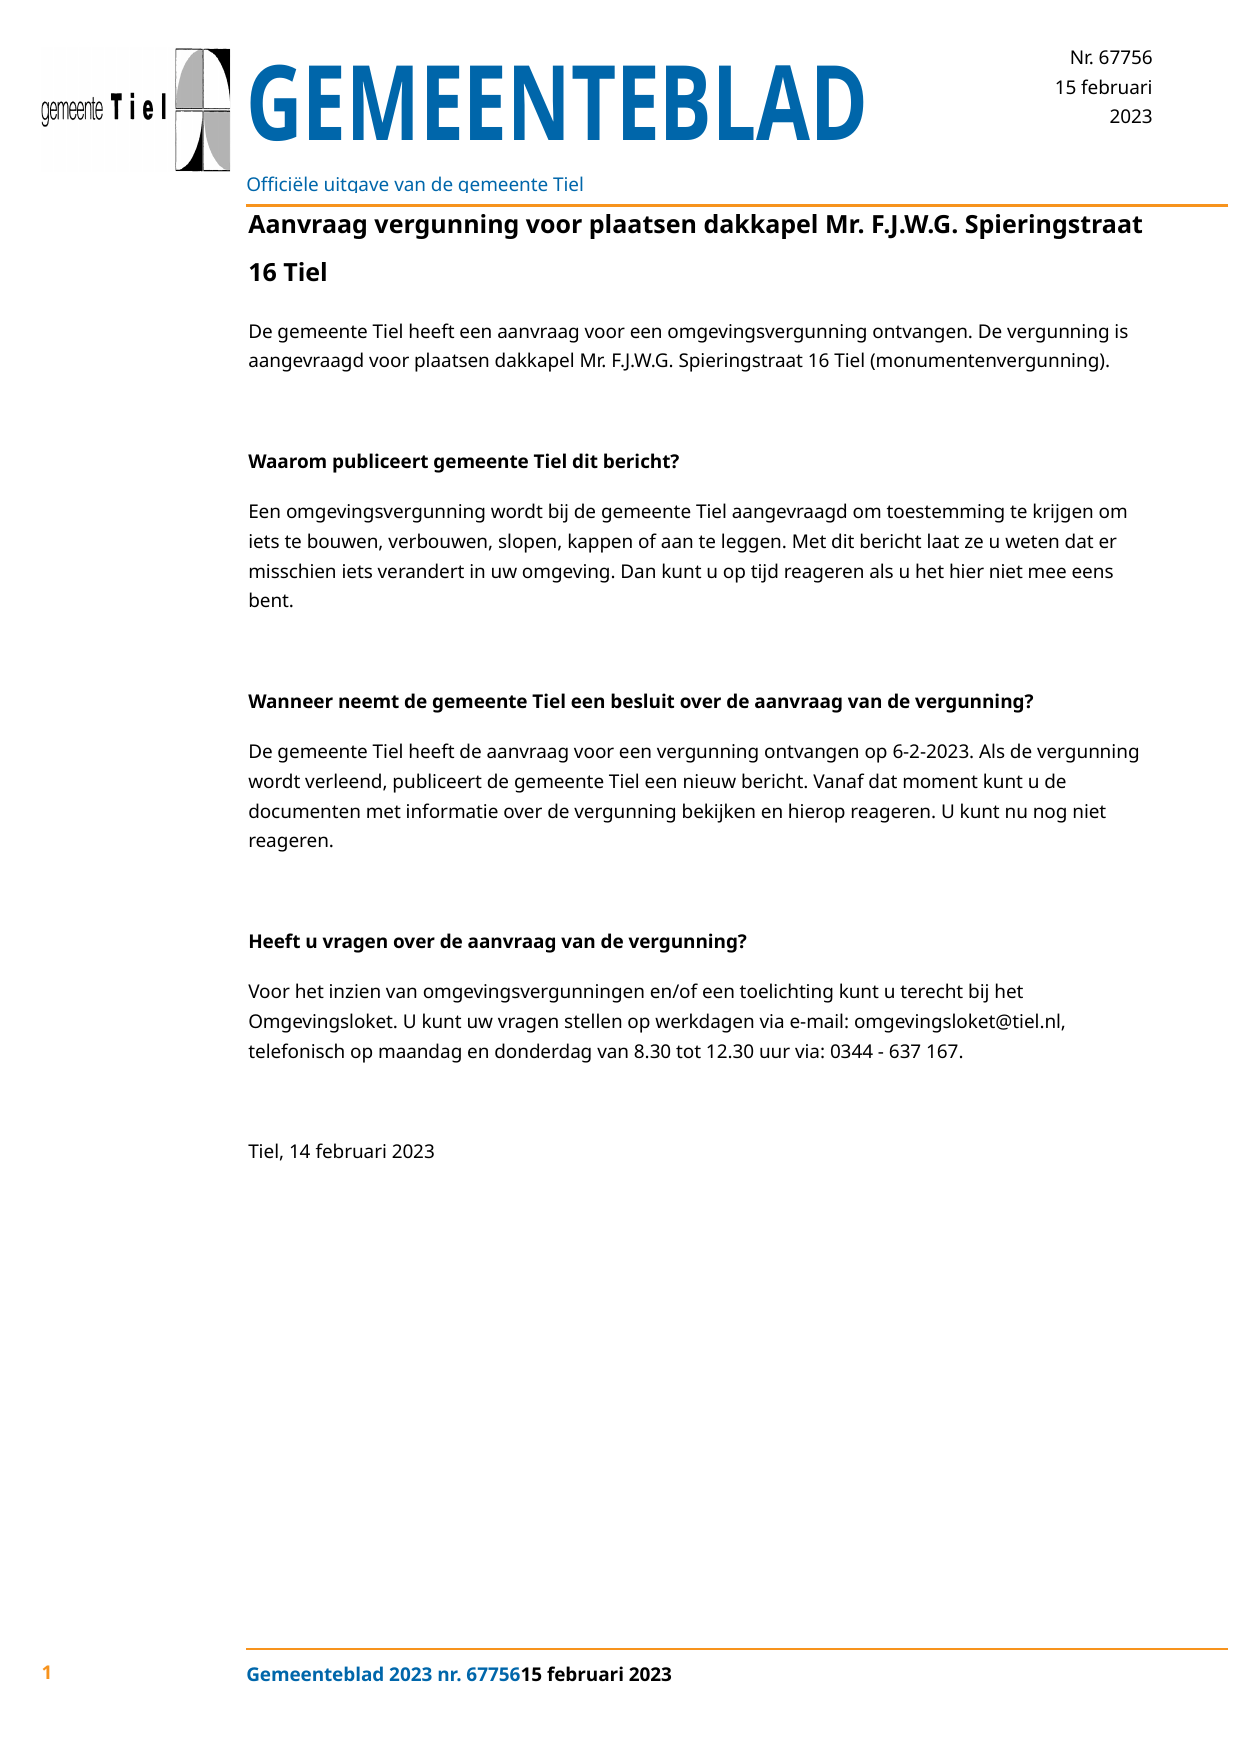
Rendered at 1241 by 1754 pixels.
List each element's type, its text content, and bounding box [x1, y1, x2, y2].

text De gemeente Tiel heeft een aanvraag voor een omgevingsvergunning ontvangen. De vergunning is aangevraagd voor plaatsen dakkapel Mr. F.J.W.G. Spieringstraat 16 Tiel (monumentenvergunning). [248, 318, 1152, 373]
text Wanneer neemt de gemeente Tiel een besluit over de aanvraag van de vergunning? [248, 688, 1152, 714]
text Aanvraag vergunning voor plaatsen dakkapel Mr. F.J.W.G. Spieringstraat 16 Tiel [248, 207, 1152, 288]
text Tiel, 14 februari 2023 [248, 1139, 1152, 1164]
text Heeft u vragen over de aanvraag van de vergunning? [248, 928, 1152, 954]
text Een omgevingsvergunning wordt bij de gemeente Tiel aangevraagd om toestemming te krijgen om iets te bouwen, verbouwen, slopen, kappen of aan te leggen. Met dit bericht laat ze u weten dat er misschien iets verandert in uw omgeving. Dan kunt u op tijd reageren als u het hier niet mee eens bent. [248, 499, 1152, 613]
text Waarom publiceert gemeente Tiel dit bericht? [248, 448, 1152, 474]
text De gemeente Tiel heeft de aanvraag voor een vergunning ontvangen op 6-2-2023. Als de vergunning wordt verleend, publiceert de gemeente Tiel een nieuw bericht. Vanaf dat moment kunt u de documenten met informatie over de vergunning bekijken en hierop reageren. U kunt nu nog niet reageren. [248, 739, 1152, 853]
picture [41, 47, 231, 172]
text Voor het inzien van omgevingsvergunningen en/of een toelichting kunt u terecht bij het Omgevingsloket. U kunt uw vragen stellen op werkdagen via e-mail: omgevingsloket@tiel.nl, telefonisch op maandag en donderdag van 8.30 tot 12.30 uur via: 0344 - 637 167. [248, 979, 1152, 1064]
